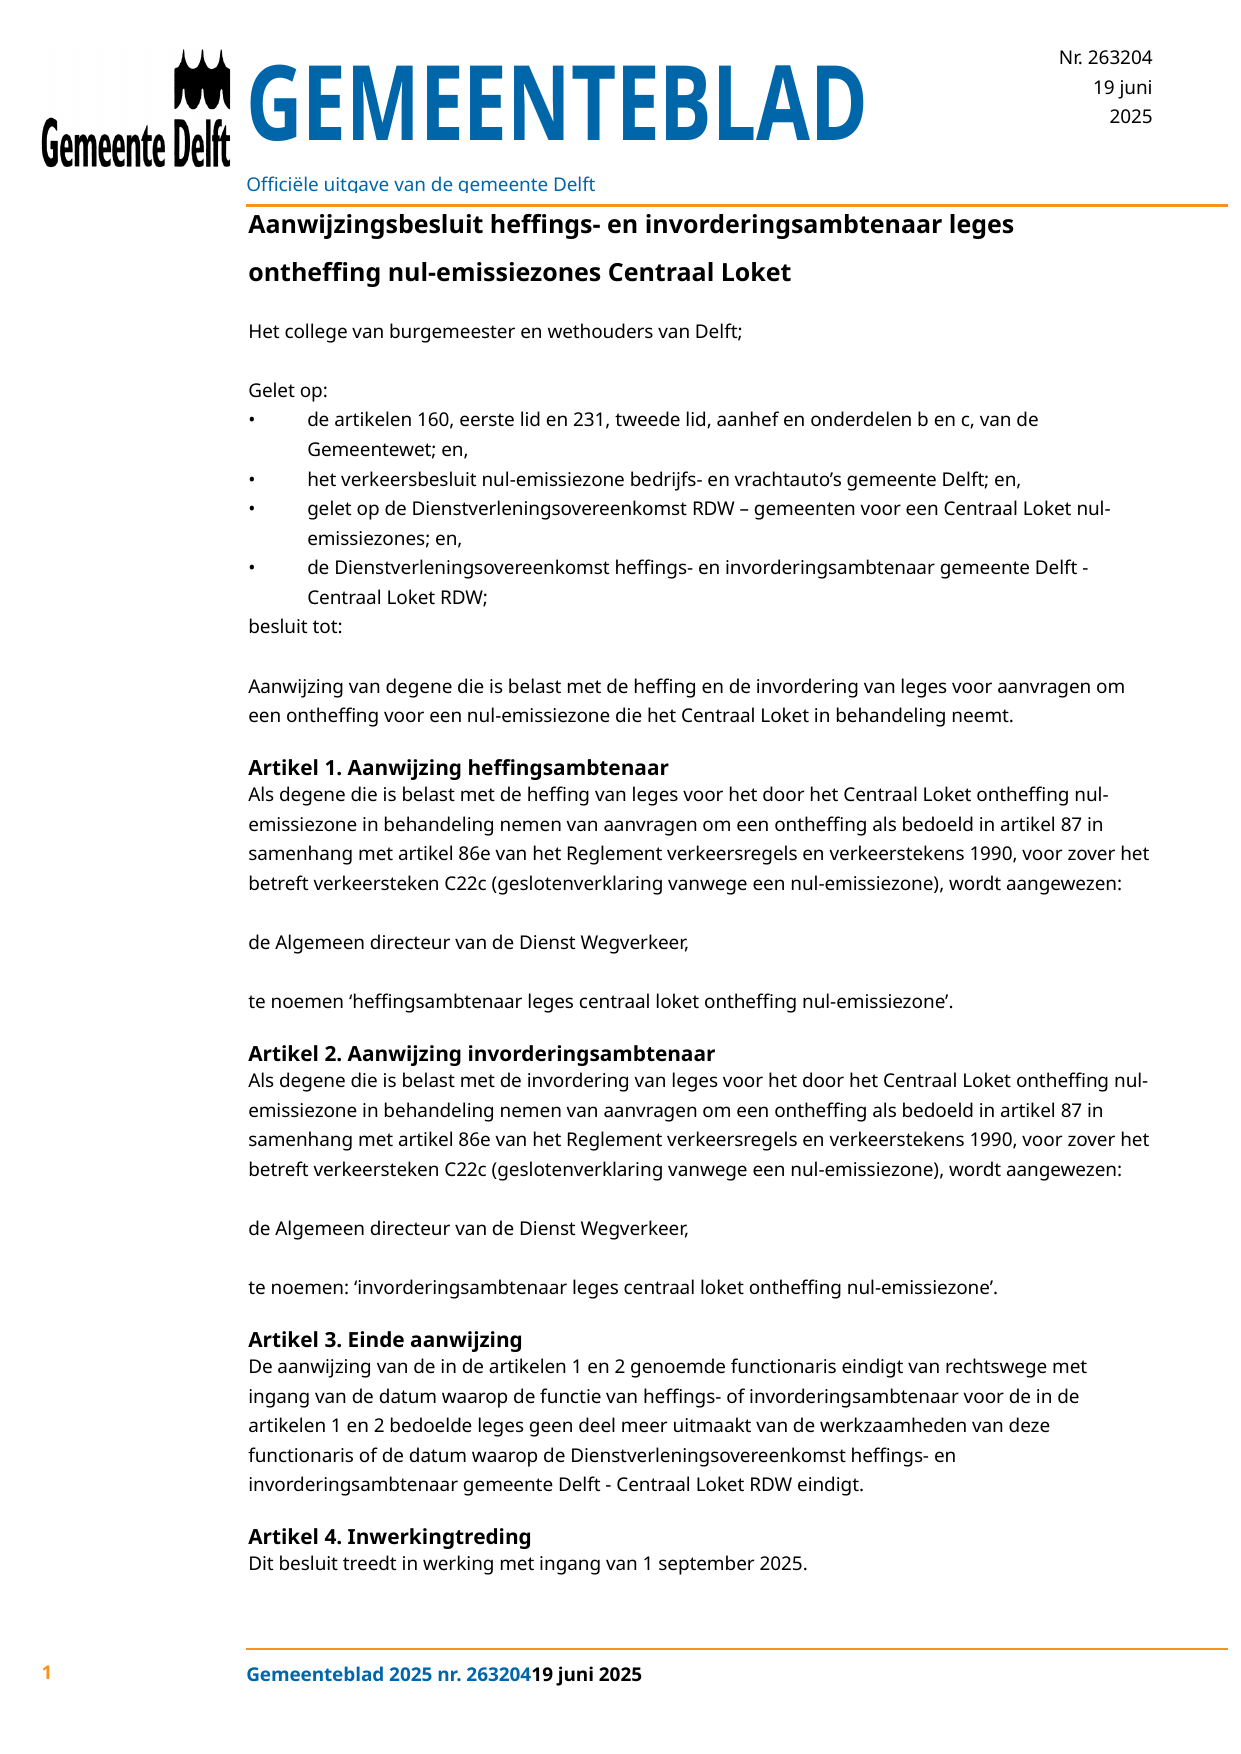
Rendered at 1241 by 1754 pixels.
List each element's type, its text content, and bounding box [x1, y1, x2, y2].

text te noemen: ‘invorderingsambtenaar leges centraal loket ontheffing nul-emissiezone’. [248, 1274, 1152, 1300]
text Dit besluit treedt in werking met ingang van 1 september 2025. [248, 1550, 1152, 1576]
text Artikel 3. Einde aanwijzing [248, 1325, 1152, 1353]
text de Algemeen directeur van de Dienst Wegverkeer, [248, 1215, 1152, 1241]
list de Dienstverleningsovereenkomst heffings- en invorderingsambtenaar gemeente Delft - Centraal Loket RDW; [248, 554, 1152, 610]
text de Algemeen directeur van de Dienst Wegverkeer, [248, 929, 1152, 955]
text Aanwijzingsbesluit heffings- en invorderingsambtenaar leges ontheffing nul-emissiezones Centraal Loket [248, 207, 1152, 288]
text Aanwijzing van degene die is belast met de heffing en de invordering van leges voor aanvragen om een ontheffing voor een nul-emissiezone die het Centraal Loket in behandeling neemt. [248, 673, 1152, 728]
text Als degene die is belast met de invordering van leges voor het door het Centraal Loket ontheffing nul-emissiezone in behandeling nemen van aanvragen om een ontheffing als bedoeld in artikel 87 in samenhang met artikel 86e van het Reglement verkeersregels en verkeerstekens 1990, voor zover het betreft verkeersteken C22c (geslotenverklaring vanwege een nul-emissiezone), wordt aangewezen: [248, 1067, 1152, 1182]
text Als degene die is belast met de heffing van leges voor het door het Centraal Loket ontheffing nul-emissiezone in behandeling nemen van aanvragen om een ontheffing als bedoeld in artikel 87 in samenhang met artikel 86e van het Reglement verkeersregels en verkeerstekens 1990, voor zover het betreft verkeersteken C22c (geslotenverklaring vanwege een nul-emissiezone), wordt aangewezen: [248, 781, 1152, 896]
list de artikelen 160, eerste lid en 231, tweede lid, aanhef en onderdelen b en c, van de Gemeentewet; en, [248, 407, 1152, 462]
picture [41, 47, 231, 172]
text De aanwijzing van de in de artikelen 1 en 2 genoemde functionaris eindigt van rechtswege met ingang van de datum waarop de functie van heffings- of invorderingsambtenaar voor de in de artikelen 1 en 2 bedoelde leges geen deel meer uitmaakt van de werkzaamheden van deze functionaris of de datum waarop de Dienstverleningsovereenkomst heffings- en invorderingsambtenaar gemeente Delft - Centraal Loket RDW eindigt. [248, 1353, 1152, 1497]
text besluit tot: [248, 614, 1152, 639]
text Artikel 2. Aanwijzing invorderingsambtenaar [248, 1039, 1152, 1067]
text Artikel 1. Aanwijzing heffingsambtenaar [248, 753, 1152, 781]
list gelet op de Dienstverleningsovereenkomst RDW – gemeenten voor een Centraal Loket nul-emissiezones; en, [248, 495, 1152, 551]
text Het college van burgemeester en wethouders van Delft; [248, 318, 1152, 344]
text te noemen ‘heffingsambtenaar leges centraal loket ontheffing nul-emissiezone’. [248, 988, 1152, 1014]
list het verkeersbesluit nul-emissiezone bedrijfs- en vrachtauto’s gemeente Delft; en, [248, 466, 1152, 492]
text Artikel 4. Inwerkingtreding [248, 1522, 1152, 1550]
text Gelet op: [248, 377, 1152, 403]
